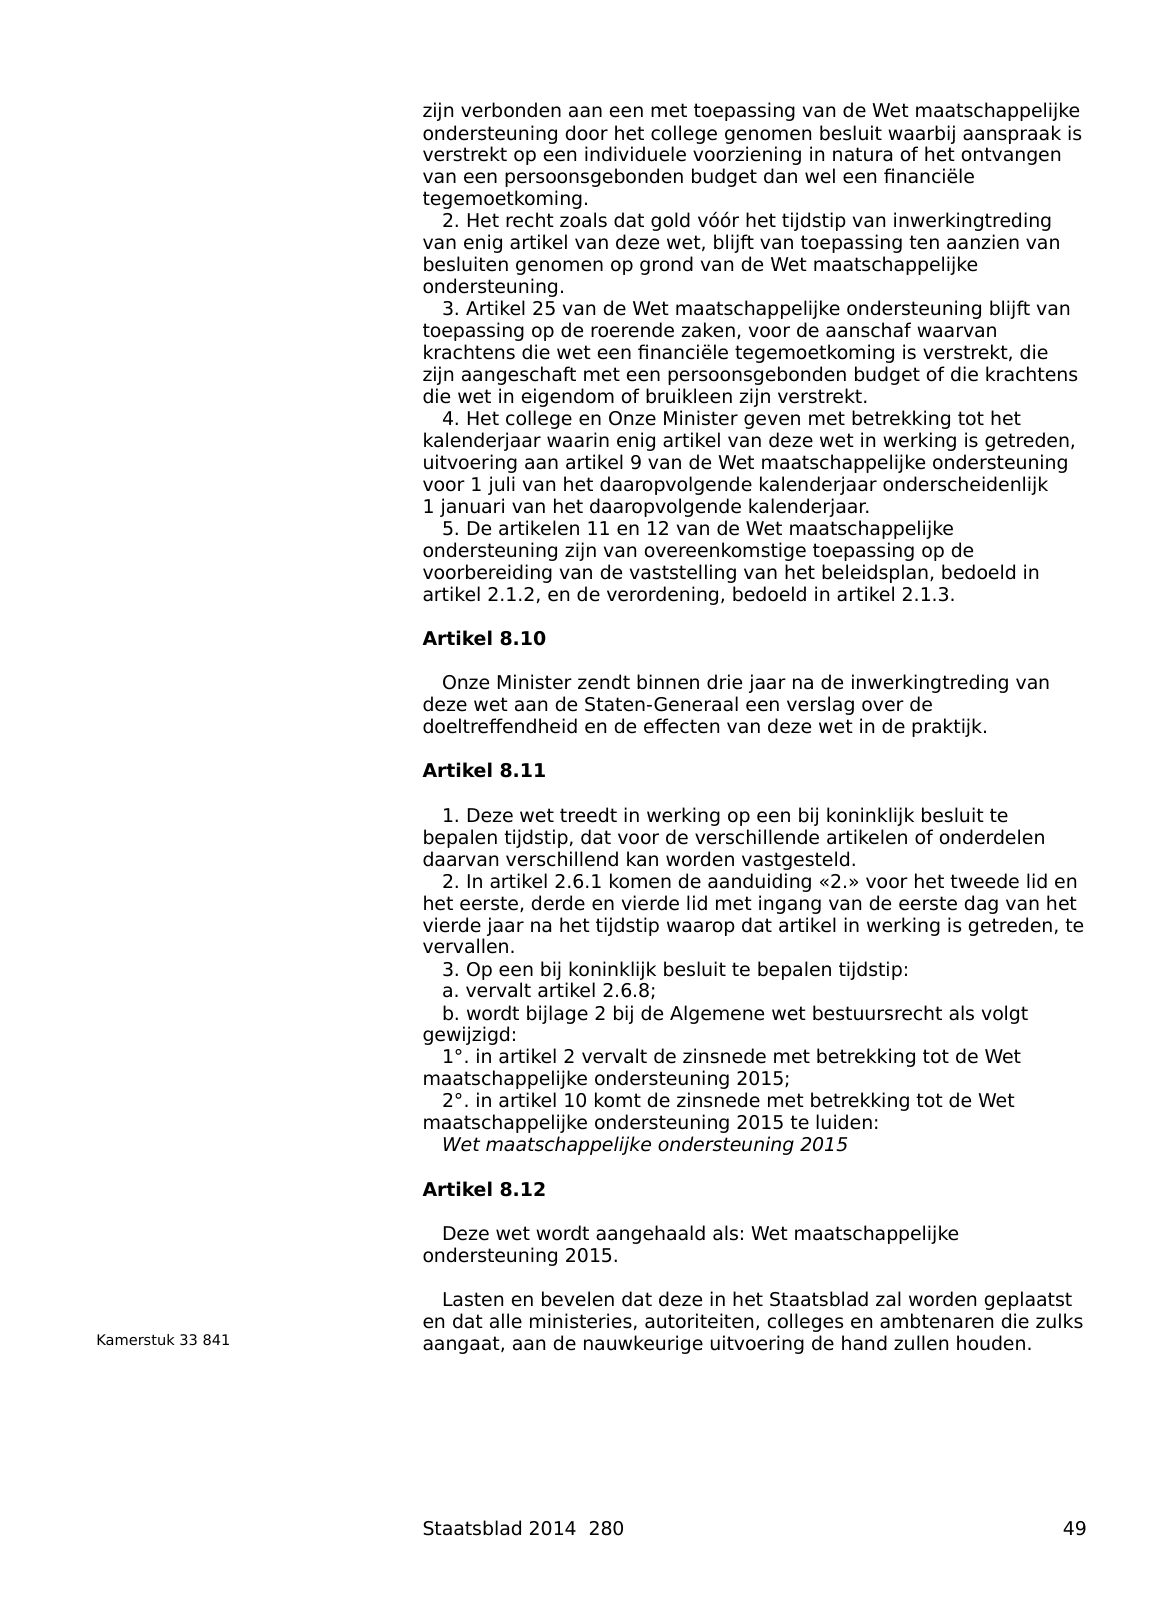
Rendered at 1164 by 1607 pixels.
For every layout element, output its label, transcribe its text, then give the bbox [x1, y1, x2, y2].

text 3. Op een bij koninklijk besluit te bepalen tijdstip: [422, 958, 1087, 980]
text 4. Het college en Onze Minister geven met betrekking tot het kalenderjaar waarin enig artikel van deze wet in werking is getreden, uitvoering aan artikel 9 van de Wet maatschappelijke ondersteuning voor 1 juli van het daaropvolgende kalenderjaar onderscheidenlijk 1 januari van het daaropvolgende kalenderjaar. [422, 408, 1087, 518]
text 2. Het recht zoals dat gold vóór het tijdstip van inwerkingtreding van enig artikel van deze wet, blijft van toepassing ten aanzien van besluiten genomen op grond van de Wet maatschappelijke ondersteuning. [422, 210, 1087, 298]
text 1. Deze wet treedt in werking op een bij koninklijk besluit te bepalen tijdstip, dat voor de verschillende artikelen of onderdelen daarvan verschillend kan worden vastgesteld. [422, 804, 1087, 871]
text 2°. in artikel 10 komt de zinsnede met betrekking tot de Wet maatschappelijke ondersteuning 2015 te luiden: [422, 1090, 1087, 1134]
text Deze wet wordt aangehaald als: Wet maatschappelijke ondersteuning 2015. [422, 1223, 1087, 1267]
text zijn verbonden aan een met toepassing van de Wet maatschappelijke ondersteuning door het college genomen besluit waarbij aanspraak is verstrekt op een individuele voorziening in natura of het ontvangen van een persoonsgebonden budget dan wel een financiële tegemoetkoming. [422, 100, 1087, 210]
text 5. De artikelen 11 en 12 van de Wet maatschappelijke ondersteuning zijn van overeenkomstige toepassing op de voorbereiding van de vaststelling van het beleidsplan, bedoeld in artikel 2.1.2, en de verordening, bedoeld in artikel 2.1.3. [422, 518, 1087, 606]
text 2. In artikel 2.6.1 komen de aanduiding «2.» voor het tweede lid en het eerste, derde en vierde lid met ingang van de eerste dag van het vierde jaar na het tijdstip waarop dat artikel in werking is getreden, te vervallen. [422, 871, 1087, 958]
subtitle Artikel 8.10 [422, 628, 1087, 650]
text a. vervalt artikel 2.6.8; [422, 980, 1087, 1002]
text Wet maatschappelijke ondersteuning 2015 [422, 1134, 1087, 1156]
subtitle Artikel 8.11 [422, 760, 1087, 782]
text b. wordt bijlage 2 bij de Algemene wet bestuursrecht als volgt gewijzigd: [422, 1002, 1087, 1046]
text 3. Artikel 25 van de Wet maatschappelijke ondersteuning blijft van toepassing op de roerende zaken, voor de aanschaf waarvan krachtens die wet een financiële tegemoetkoming is verstrekt, die zijn aangeschaft met een persoonsgebonden budget of die krachtens die wet in eigendom of bruikleen zijn verstrekt. [422, 298, 1087, 408]
text Lasten en bevelen dat deze in het Staatsblad zal worden geplaatst en dat alle ministeries, autoriteiten, colleges en ambtenaren die zulks aangaat, aan de nauwkeurige uitvoering de hand zullen houden. [422, 1289, 1087, 1355]
subtitle Artikel 8.12 [422, 1178, 1087, 1200]
text 1°. in artikel 2 vervalt de zinsnede met betrekking tot de Wet maatschappelijke ondersteuning 2015; [422, 1046, 1087, 1090]
text Kamerstuk 33 841 [77, 1332, 396, 1349]
text Onze Minister zendt binnen drie jaar na de inwerkingtreding van deze wet aan de Staten-Generaal een verslag over de doeltreffendheid en de effecten van deze wet in de praktijk. [422, 672, 1087, 738]
